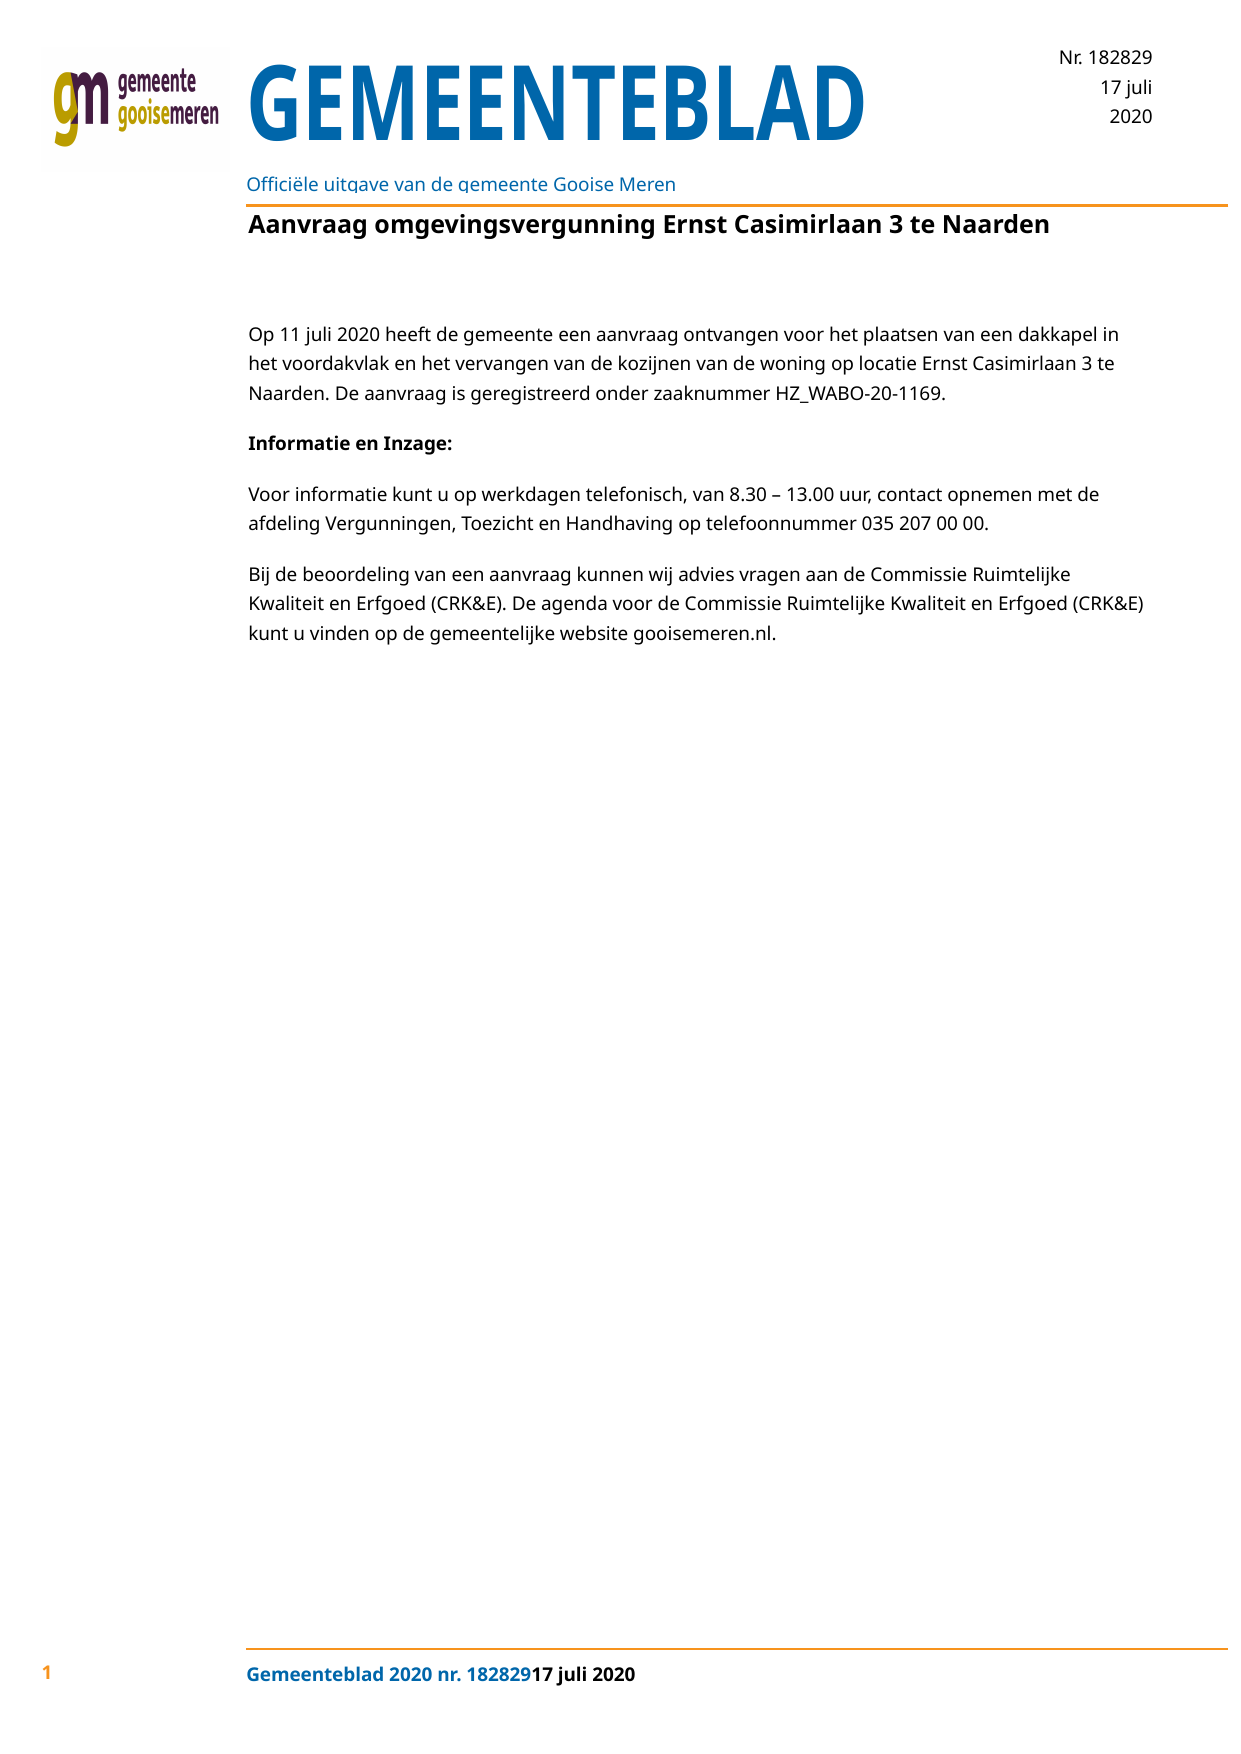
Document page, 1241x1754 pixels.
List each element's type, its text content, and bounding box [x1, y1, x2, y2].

text Op 11 juli 2020 heeft de gemeente een aanvraag ontvangen voor het plaatsen van een dakkapel in het voordakvlak en het vervangen van de kozijnen van de woning op locatie Ernst Casimirlaan 3 te Naarden. De aanvraag is geregistreerd onder zaaknummer HZ_WABO-20-1169. [248, 321, 1152, 406]
text Aanvraag omgevingsvergunning Ernst Casimirlaan 3 te Naarden [248, 207, 1152, 241]
text Informatie en Inzage: [248, 430, 1152, 456]
text Bij de beoordeling van een aanvraag kunnen wij advies vragen aan de Commissie Ruimtelijke Kwaliteit en Erfgoed (CRK&E). De agenda voor de Commissie Ruimtelijke Kwaliteit en Erfgoed (CRK&E) kunt u vinden op de gemeentelijke website gooisemeren.nl. [248, 561, 1152, 646]
picture [41, 47, 231, 172]
text Voor informatie kunt u op werkdagen telefonisch, van 8.30 – 13.00 uur, contact opnemen met de afdeling Vergunningen, Toezicht en Handhaving op telefoonnummer 035 207 00 00. [248, 481, 1152, 536]
